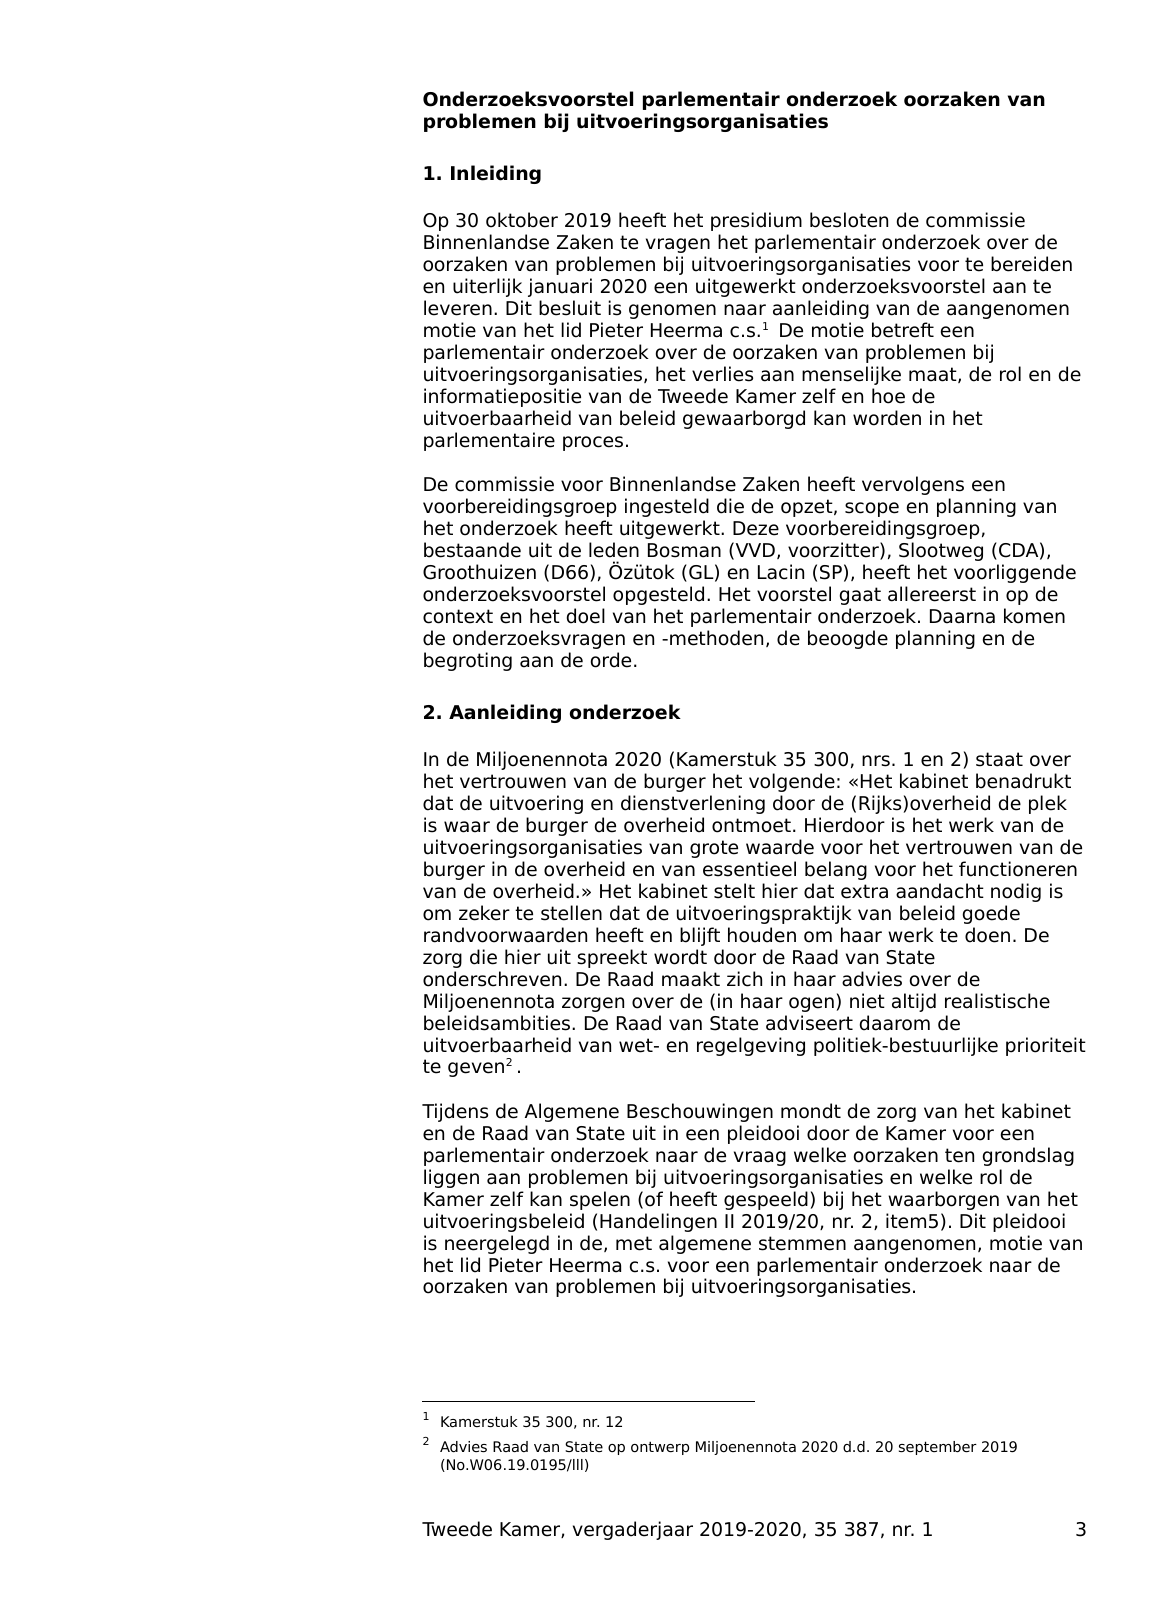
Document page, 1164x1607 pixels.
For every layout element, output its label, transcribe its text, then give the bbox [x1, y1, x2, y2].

text Advies Raad van State op ontwerp Miljoenennota 2020 d.d. 20 september 2019 (No.W06.19.0195/lll) [422, 1435, 1087, 1474]
subtitle 2. Aanleiding onderzoek [422, 702, 1087, 724]
text Tijdens de Algemene Beschouwingen mondt de zorg van het kabinet en de Raad van State uit in een pleidooi door de Kamer voor een parlementair onderzoek naar de vraag welke oorzaken ten grondslag liggen aan problemen bij uitvoeringsorganisaties en welke rol de Kamer zelf kan spelen (of heeft gespeeld) bij het waarborgen van het uitvoeringsbeleid (Handelingen II 2019/20, nr. 2, item5). Dit pleidooi is neergelegd in de, met algemene stemmen aangenomen, motie van het lid Pieter Heerma c.s. voor een parlementair onderzoek naar de oorzaken van problemen bij uitvoeringsorganisaties. [422, 1101, 1087, 1298]
text Kamerstuk 35 300, nr. 12 [422, 1410, 1087, 1432]
subtitle Onderzoeksvoorstel parlementair onderzoek oorzaken van problemen bij uitvoeringsorganisaties [422, 89, 1087, 133]
text Op 30 oktober 2019 heeft het presidium besloten de commissie Binnenlandse Zaken te vragen het parlementair onderzoek over de oorzaken van problemen bij uitvoeringsorganisaties voor te bereiden en uiterlijk januari 2020 een uitgewerkt onderzoeksvoorstel aan te leveren. Dit besluit is genomen naar aanleiding van de aangenomen motie van het lid Pieter Heerma c.s. De motie betreft een parlementair onderzoek over de oorzaken van problemen bij uitvoeringsorganisaties, het verlies aan menselijke maat, de rol en de informatiepositie van de Tweede Kamer zelf en hoe de uitvoerbaarheid van beleid gewaarborgd kan worden in het parlementaire proces. [422, 210, 1087, 452]
subtitle 1. Inleiding [422, 163, 1087, 185]
text De commissie voor Binnenlandse Zaken heeft vervolgens een voorbereidingsgroep ingesteld die de opzet, scope en planning van het onderzoek heeft uitgewerkt. Deze voorbereidingsgroep, bestaande uit de leden Bosman (VVD, voorzitter), Slootweg (CDA), Groothuizen (D66), Özütok (GL) en Lacin (SP), heeft het voorliggende onderzoeksvoorstel opgesteld. Het voorstel gaat allereerst in op de context en het doel van het parlementair onderzoek. Daarna komen de onderzoeksvragen en -methoden, de beoogde planning en de begroting aan de orde. [422, 474, 1087, 672]
text In de Miljoenennota 2020 (Kamerstuk 35 300, nrs. 1 en 2) staat over het vertrouwen van de burger het volgende: «Het kabinet benadrukt dat de uitvoering en dienstverlening door de (Rijks)overheid de plek is waar de burger de overheid ontmoet. Hierdoor is het werk van de uitvoeringsorganisaties van grote waarde voor het vertrouwen van de burger in de overheid en van essentieel belang voor het functioneren van de overheid.» Het kabinet stelt hier dat extra aandacht nodig is om zeker te stellen dat de uitvoeringspraktijk van beleid goede randvoorwaarden heeft en blijft houden om haar werk te doen. De zorg die hier uit spreekt wordt door de Raad van State onderschreven. De Raad maakt zich in haar advies over de Miljoenennota zorgen over de (in haar ogen) niet altijd realistische beleidsambities. De Raad van State adviseert daarom de uitvoerbaarheid van wet- en regelgeving politiek-bestuurlijke prioriteit te geven. [422, 749, 1087, 1078]
